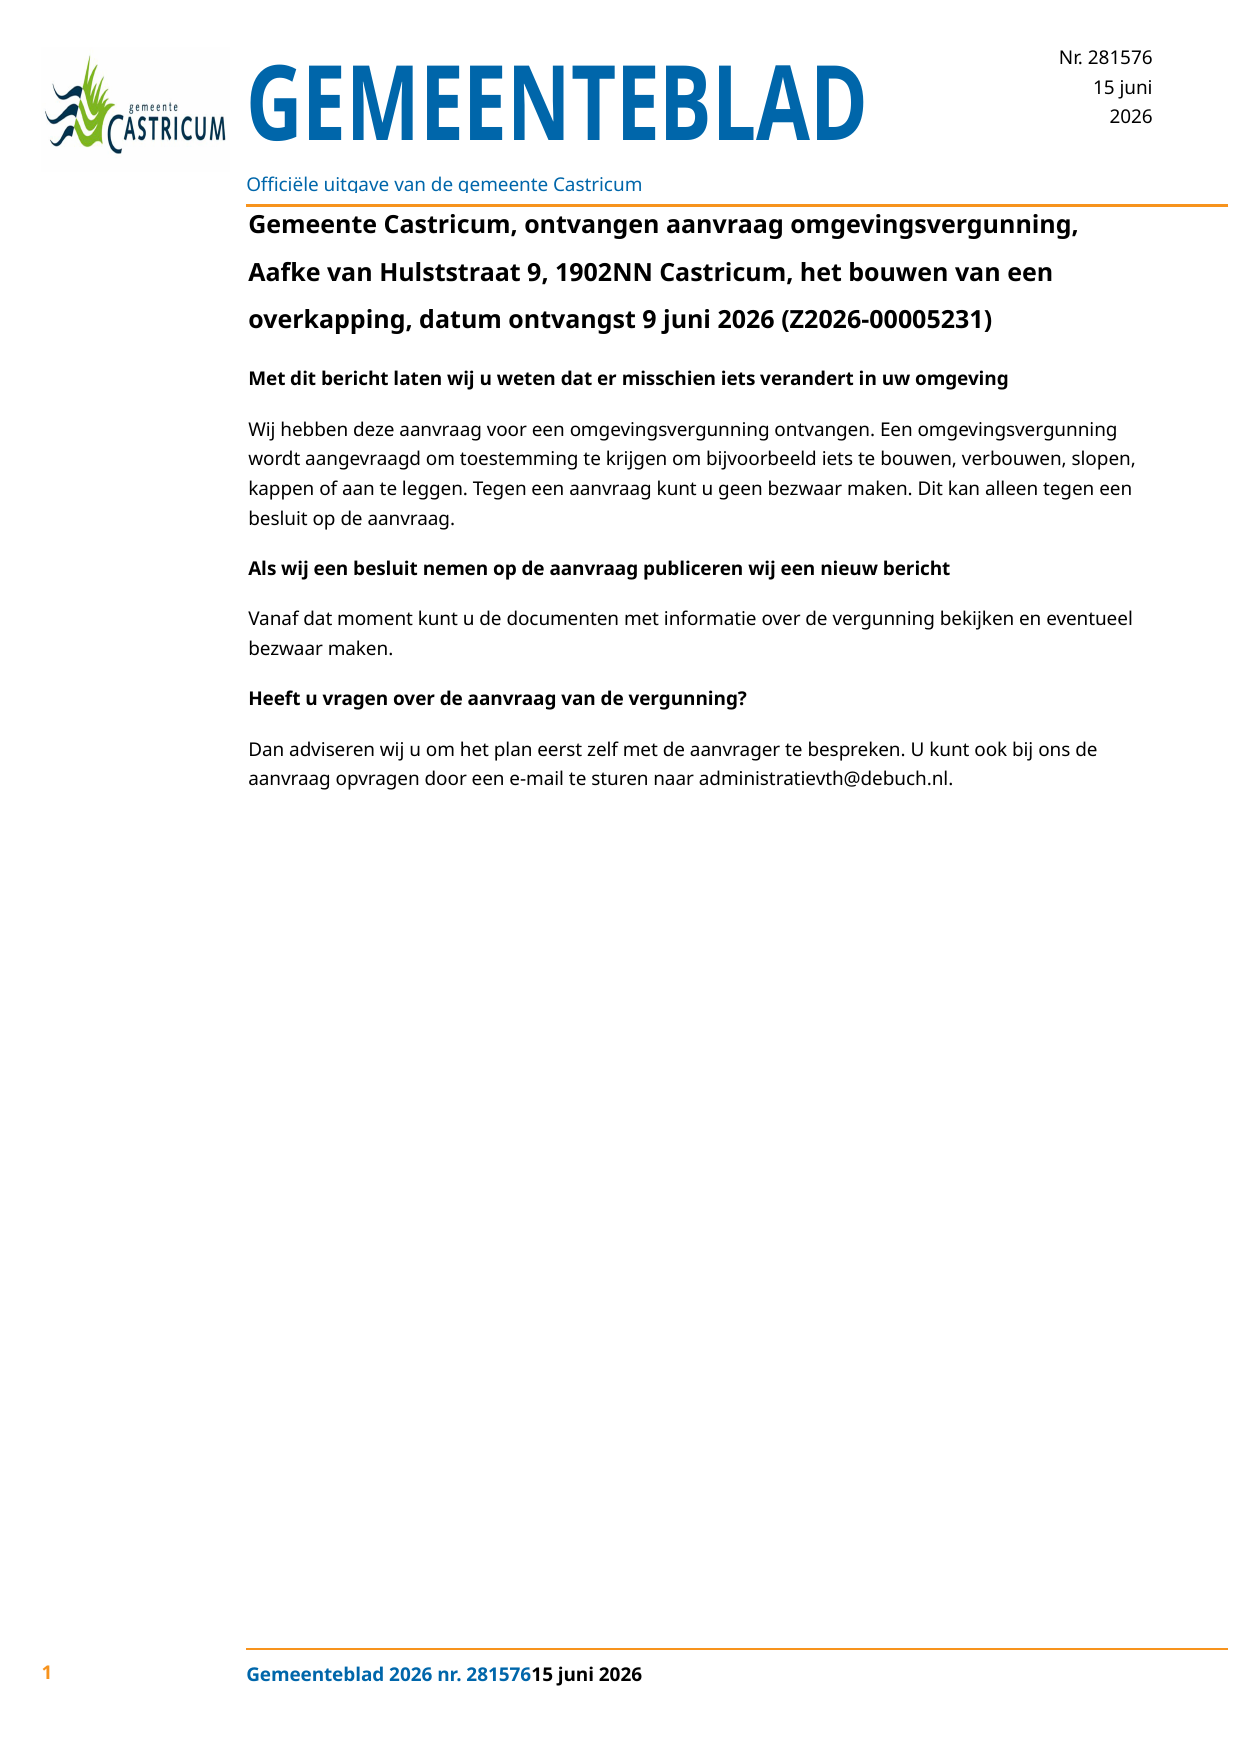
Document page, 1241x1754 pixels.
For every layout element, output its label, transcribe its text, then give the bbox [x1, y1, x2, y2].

text Vanaf dat moment kunt u de documenten met informatie over de vergunning bekijken en eventueel bezwaar maken. [248, 606, 1152, 661]
picture [41, 47, 231, 172]
text Dan adviseren wij u om het plan eerst zelf met de aanvrager te bespreken. U kunt ook bij ons de aanvraag opvragen door een e-mail te sturen naar administratievth@debuch.nl. [248, 736, 1152, 791]
text Gemeente Castricum, ontvangen aanvraag omgevingsvergunning, Aafke van Hulststraat 9, 1902NN Castricum, het bouwen van een overkapping, datum ontvangst 9 juni 2026 (Z2026-00005231) [248, 207, 1152, 336]
text Heeft u vragen over de aanvraag van de vergunning? [248, 686, 1152, 711]
text Met dit bericht laten wij u weten dat er misschien iets verandert in uw omgeving [248, 366, 1152, 391]
text Wij hebben deze aanvraag voor een omgevingsvergunning ontvangen. Een omgevingsvergunning wordt aangevraagd om toestemming te krijgen om bijvoorbeeld iets te bouwen, verbouwen, slopen, kappen of aan te leggen. Tegen een aanvraag kunt u geen bezwaar maken. Dit kan alleen tegen een besluit op de aanvraag. [248, 416, 1152, 530]
text Als wij een besluit nemen op de aanvraag publiceren wij een nieuw bericht [248, 555, 1152, 581]
